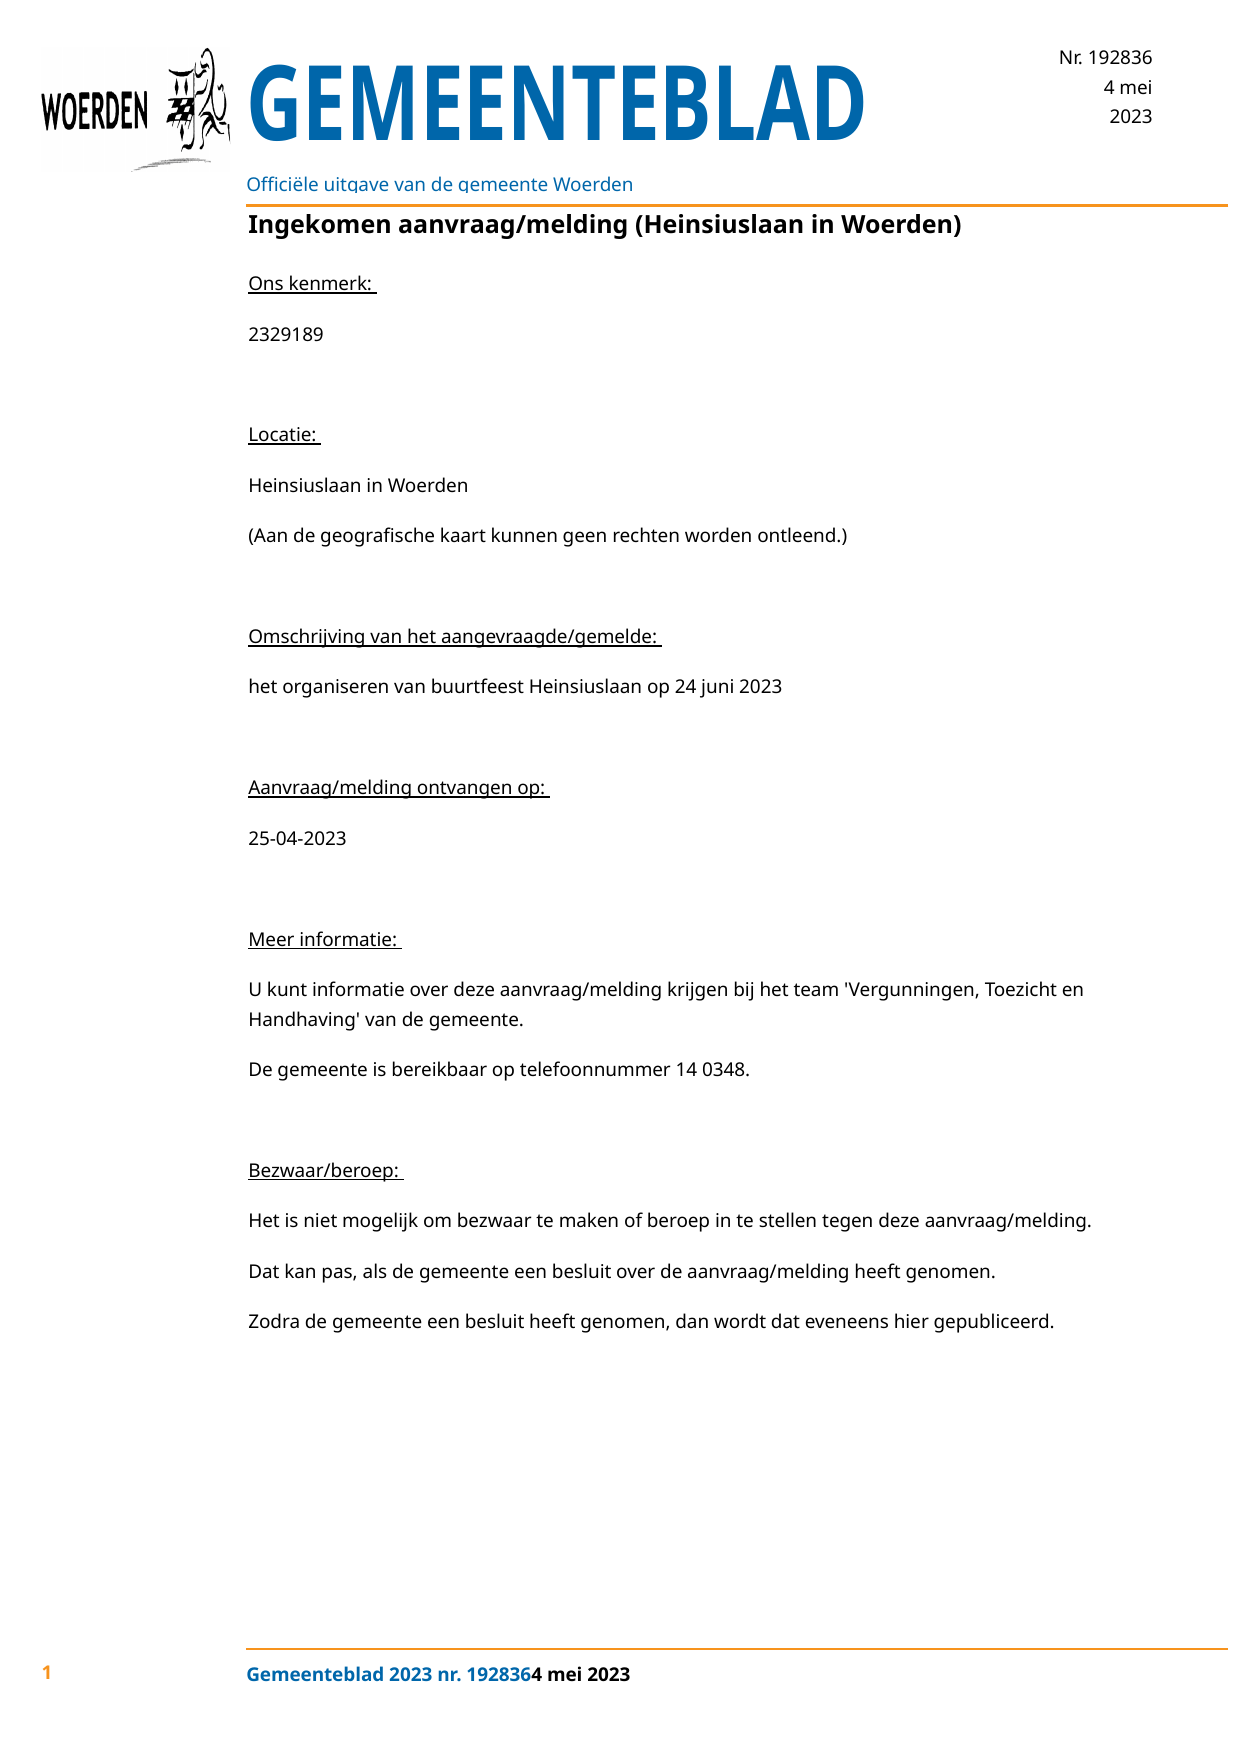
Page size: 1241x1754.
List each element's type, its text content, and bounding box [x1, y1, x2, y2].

text Bezwaar/beroep: [248, 1157, 1152, 1183]
text Het is niet mogelijk om bezwaar te maken of beroep in te stellen tegen deze aanvraag/melding. [248, 1207, 1152, 1233]
text Heinsiuslaan in Woerden [248, 472, 1152, 498]
text Aanvraag/melding ontvangen op: [248, 774, 1152, 800]
text Ingekomen aanvraag/melding (Heinsiuslaan in Woerden) [248, 207, 1152, 241]
text 2329189 [248, 321, 1152, 346]
text Dat kan pas, als de gemeente een besluit over de aanvraag/melding heeft genomen. [248, 1258, 1152, 1283]
text De gemeente is bereikbaar op telefoonnummer 14 0348. [248, 1056, 1152, 1082]
text Zodra de gemeente een besluit heeft genomen, dan wordt dat eveneens hier gepubliceerd. [248, 1308, 1152, 1334]
text Omschrijving van het aangevraagde/gemelde: [248, 623, 1152, 649]
text (Aan de geografische kaart kunnen geen rechten worden ontleend.) [248, 522, 1152, 548]
text Meer informatie: [248, 926, 1152, 951]
text U kunt informatie over deze aanvraag/melding krijgen bij het team 'Vergunningen, Toezicht en Handhaving' van de gemeente. [248, 976, 1152, 1031]
text het organiseren van buurtfeest Heinsiuslaan op 24 juni 2023 [248, 674, 1152, 699]
text 25-04-2023 [248, 825, 1152, 851]
text Locatie: [248, 422, 1152, 447]
picture [41, 47, 231, 172]
text Ons kenmerk: [248, 270, 1152, 296]
